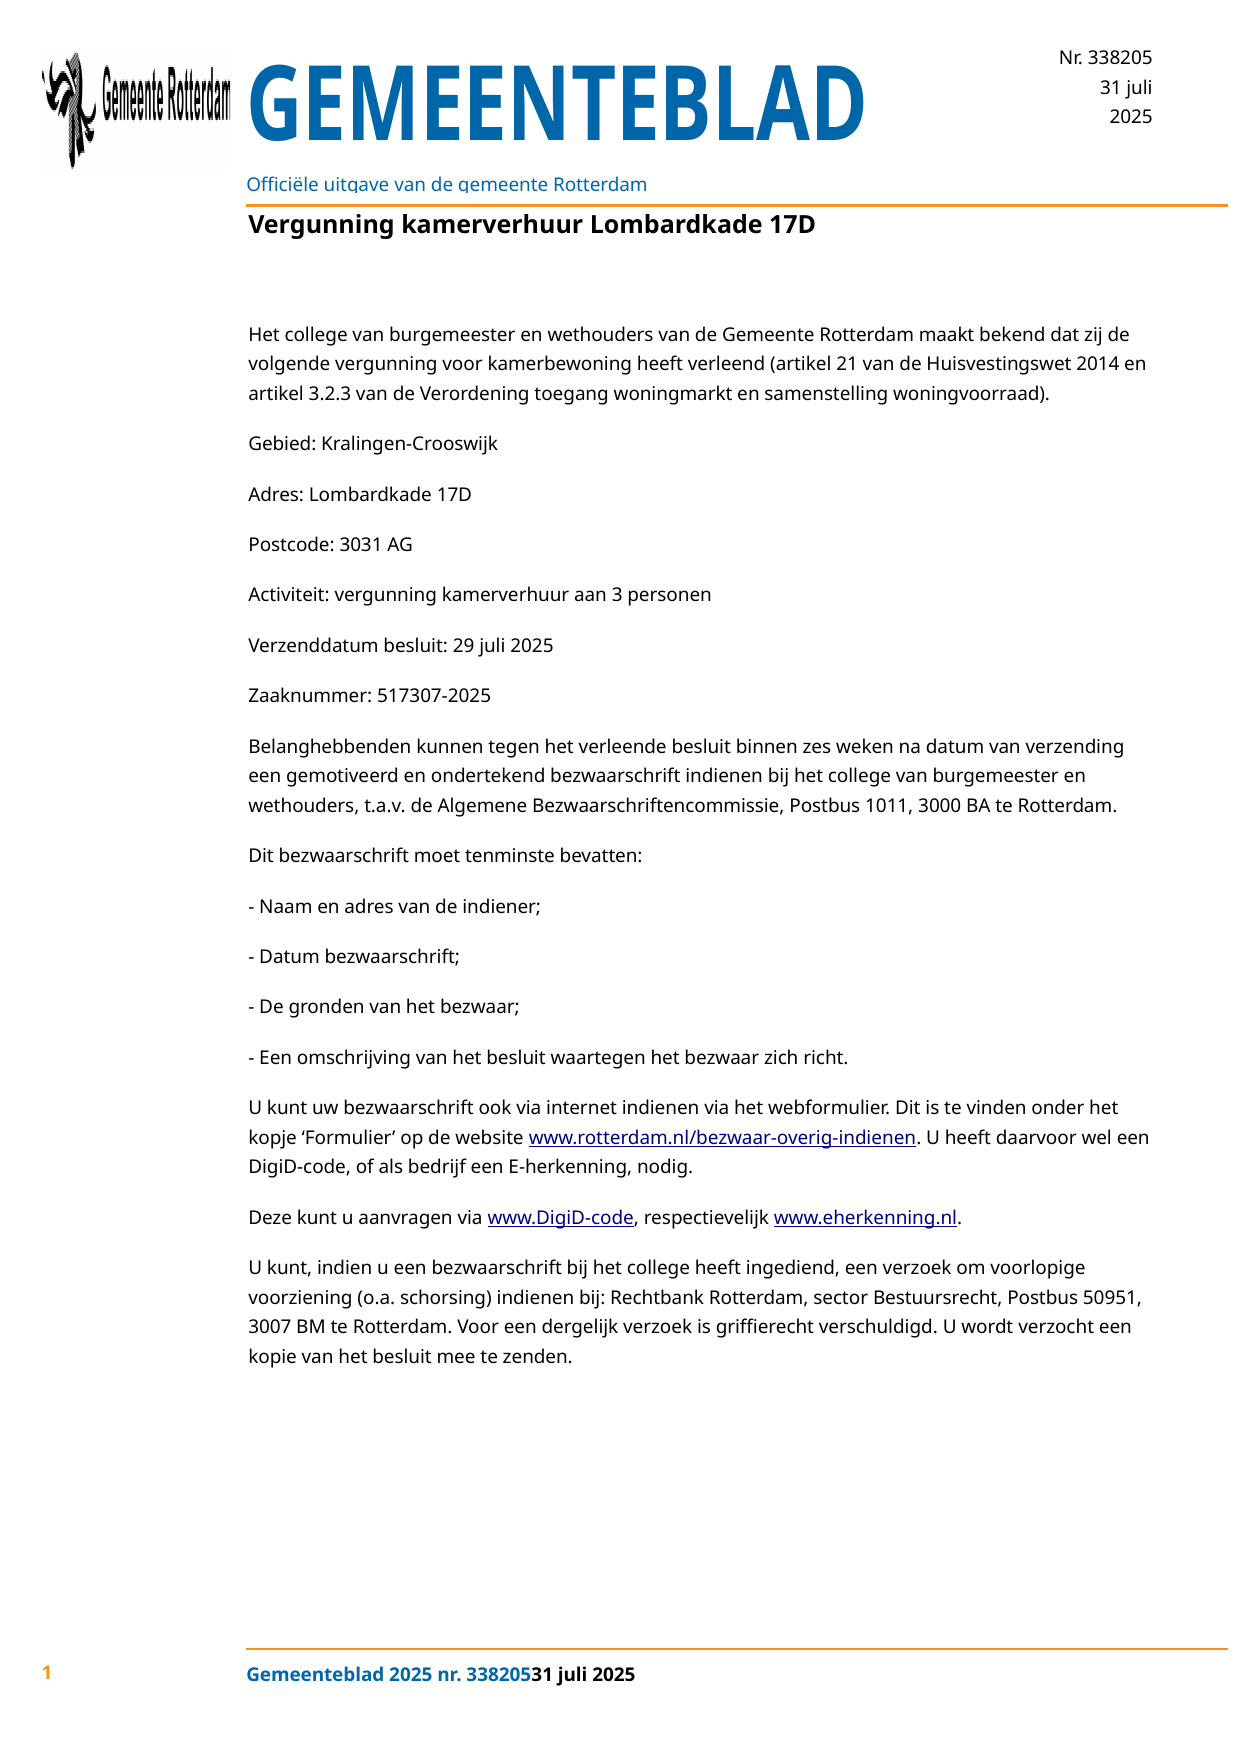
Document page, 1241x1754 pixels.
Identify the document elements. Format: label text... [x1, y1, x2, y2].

text - Naam en adres van de indiener; [248, 893, 1152, 918]
text U kunt, indien u een bezwaarschrift bij het college heeft ingediend, een verzoek om voorlopige voorziening (o.a. schorsing) indienen bij: Rechtbank Rotterdam, sector Bestuursrecht, Postbus 50951, 3007 BM te Rotterdam. Voor een dergelijk verzoek is griffierecht verschuldigd. U wordt verzocht een kopie van het besluit mee te zenden. [248, 1254, 1152, 1369]
picture [41, 47, 231, 172]
text Adres: Lombardkade 17D [248, 481, 1152, 506]
text Gebied: Kralingen-Crooswijk [248, 430, 1152, 456]
text Belanghebbenden kunnen tegen het verleende besluit binnen zes weken na datum van verzending een gemotiveerd en ondertekend bezwaarschrift indienen bij het college van burgemeester en wethouders, t.a.v. de Algemene Bezwaarschriftencommissie, Postbus 1011, 3000 BA te Rotterdam. [248, 733, 1152, 818]
text Vergunning kamerverhuur Lombardkade 17D [248, 207, 1152, 241]
text Verzenddatum besluit: 29 juli 2025 [248, 632, 1152, 658]
text Het college van burgemeester en wethouders van de Gemeente Rotterdam maakt bekend dat zij de volgende vergunning voor kamerbewoning heeft verleend (artikel 21 van de Huisvestingswet 2014 en artikel 3.2.3 van de Verordening toegang woningmarkt en samenstelling woningvoorraad). [248, 321, 1152, 406]
text Deze kunt u aanvragen via www.DigiD-code, respectievelijk www.eherkenning.nl. [248, 1204, 1152, 1230]
text U kunt uw bezwaarschrift ook via internet indienen via het webformulier. Dit is te vinden onder het kopje ‘Formulier’ op de website www.rotterdam.nl/bezwaar-overig-indienen. U heeft daarvoor wel een DigiD-code, of als bedrijf een E-herkenning, nodig. [248, 1094, 1152, 1179]
text Activiteit: vergunning kamerverhuur aan 3 personen [248, 582, 1152, 607]
text Postcode: 3031 AG [248, 531, 1152, 557]
text Zaaknummer: 517307-2025 [248, 682, 1152, 708]
text - De gronden van het bezwaar; [248, 994, 1152, 1019]
text - Datum bezwaarschrift; [248, 943, 1152, 969]
text - Een omschrijving van het besluit waartegen het bezwaar zich richt. [248, 1044, 1152, 1070]
text Dit bezwaarschrift moet tenminste bevatten: [248, 842, 1152, 868]
